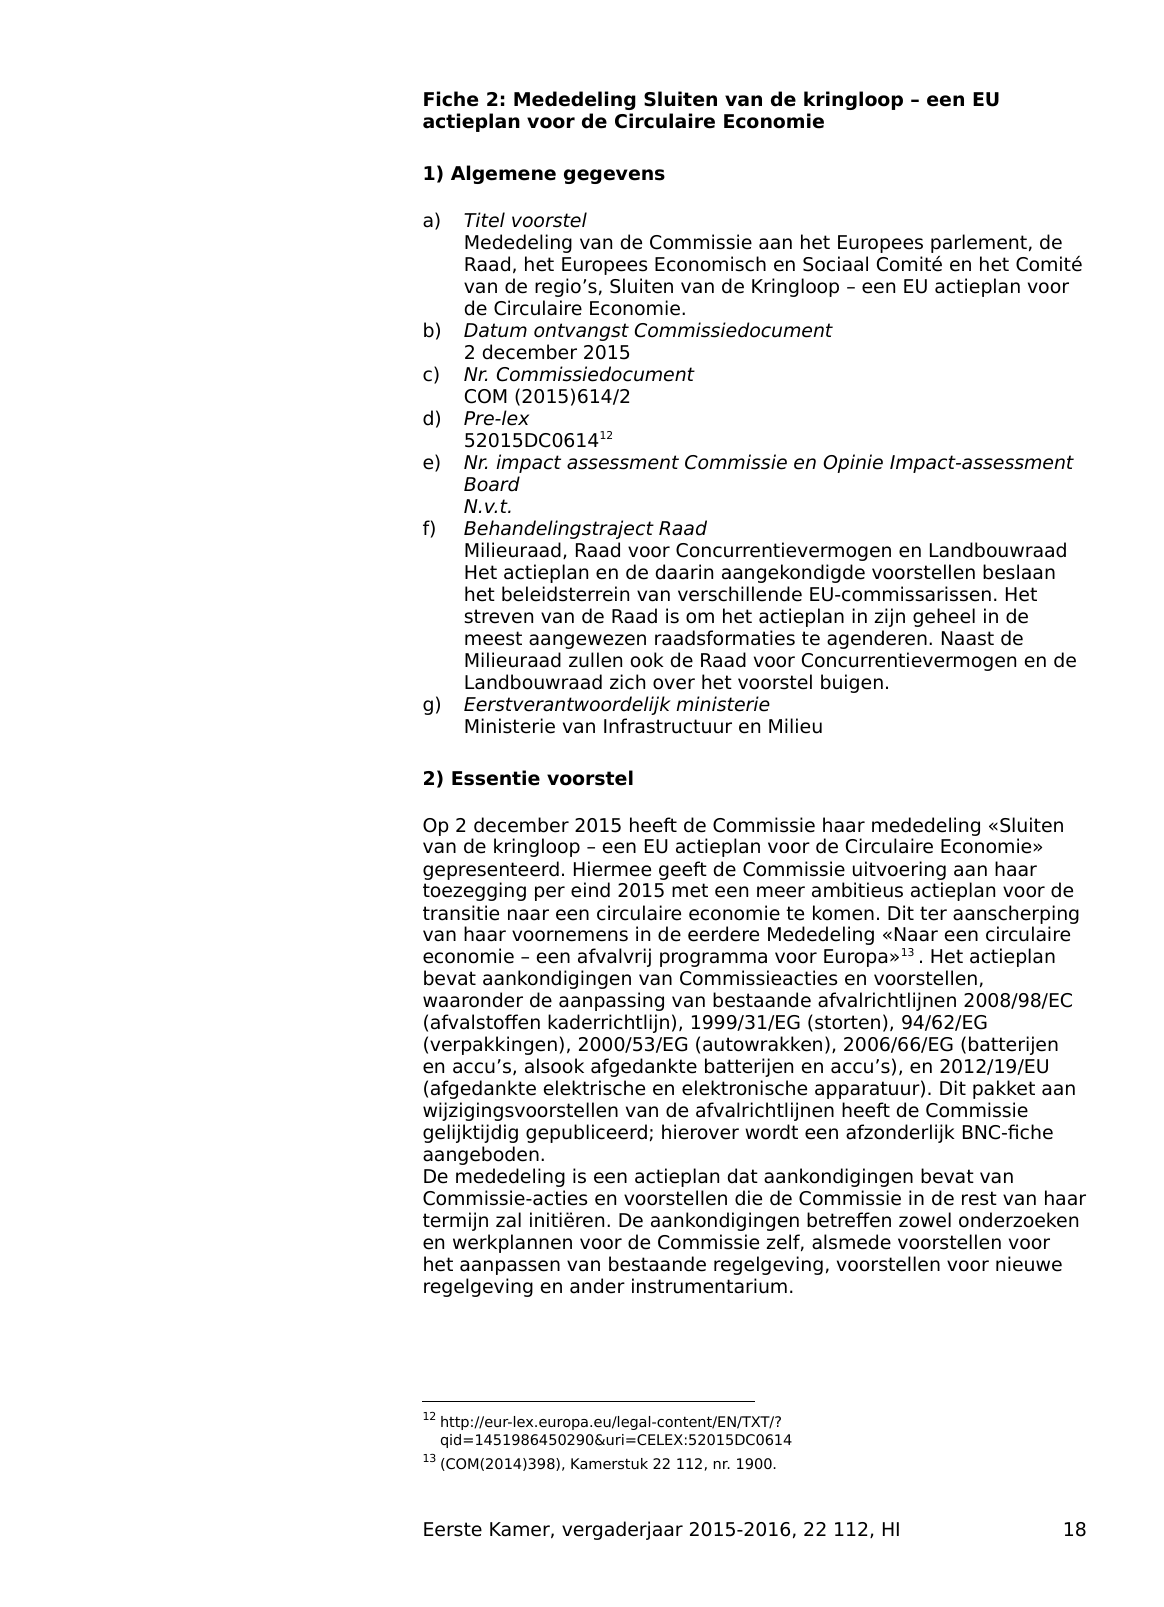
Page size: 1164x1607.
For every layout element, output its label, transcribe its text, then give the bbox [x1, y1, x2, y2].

text a) Titel voorstel [422, 210, 1087, 232]
text Op 2 december 2015 heeft de Commissie haar mededeling «Sluiten van de kringloop – een EU actieplan voor de Circulaire Economie» gepresenteerd. Hiermee geeft de Commissie uitvoering aan haar toezegging per eind 2015 met een meer ambitieus actieplan voor de transitie naar een circulaire economie te komen. Dit ter aanscherping van haar voornemens in de eerdere Mededeling «Naar een circulaire economie – een afvalvrij programma voor Europa». Het actieplan bevat aankondigingen van Commissieacties en voorstellen, waaronder de aanpassing van bestaande afvalrichtlijnen 2008/98/EC (afvalstoffen kaderrichtlijn), 1999/31/EG (storten), 94/62/EG (verpakkingen), 2000/53/EG (autowrakken), 2006/66/EG (batterijen en accu’s, alsook afgedankte batterijen en accu’s), en 2012/19/EU (afgedankte elektrische en elektronische apparatuur). Dit pakket aan wijzigingsvoorstellen van de afvalrichtlijnen heeft de Commissie gelijktijdig gepubliceerd; hierover wordt een afzonderlijk BNC-fiche aangeboden. [422, 814, 1087, 1166]
subtitle Fiche 2: Mededeling Sluiten van de kringloop – een EU actieplan voor de Circulaire Economie [422, 89, 1087, 133]
subtitle 1) Algemene gegevens [422, 163, 1087, 185]
text De mededeling is een actieplan dat aankondigingen bevat van Commissie-acties en voorstellen die de Commissie in de rest van haar termijn zal initiëren. De aankondigingen betreffen zowel onderzoeken en werkplannen voor de Commissie zelf, alsmede voorstellen voor het aanpassen van bestaande regelgeving, voorstellen voor nieuwe regelgeving en ander instrumentarium. [422, 1166, 1087, 1298]
text f) Behandelingstraject Raad [422, 518, 1087, 540]
text N.v.t. [464, 496, 1087, 518]
text 52015DC0614 [464, 430, 1087, 452]
text Het actieplan en de daarin aangekondigde voorstellen beslaan het beleidsterrein van verschillende EU-commissarissen. Het streven van de Raad is om het actieplan in zijn geheel in de meest aangewezen raadsformaties te agenderen. Naast de Milieuraad zullen ook de Raad voor Concurrentievermogen en de Landbouwraad zich over het voorstel buigen. [464, 562, 1087, 693]
text 2 december 2015 [464, 342, 1087, 364]
text Ministerie van Infrastructuur en Milieu [464, 716, 1087, 737]
text d) Pre-lex [422, 408, 1087, 430]
text c) Nr. Commissiedocument [422, 364, 1087, 386]
text Mededeling van de Commissie aan het Europees parlement, de Raad, het Europees Economisch en Sociaal Comité en het Comité van de regio’s, Sluiten van de Kringloop – een EU actieplan voor de Circulaire Economie. [464, 232, 1087, 320]
text g) Eerstverantwoordelijk ministerie [422, 693, 1087, 716]
text b) Datum ontvangst Commissiedocument [422, 320, 1087, 342]
text COM (2015)614/2 [464, 386, 1087, 408]
subtitle 2) Essentie voorstel [422, 767, 1087, 789]
text Milieuraad, Raad voor Concurrentievermogen en Landbouwraad [464, 540, 1087, 562]
text (COM(2014)398), Kamerstuk 22 112, nr. 1900. [422, 1452, 1087, 1474]
text http://eur-lex.europa.eu/legal-content/EN/TXT/?qid=1451986450290&uri=CELEX:52015DC0614 [422, 1410, 1087, 1449]
text e) Nr. impact assessment Commissie en Opinie Impact-assessment Board [422, 452, 1087, 496]
